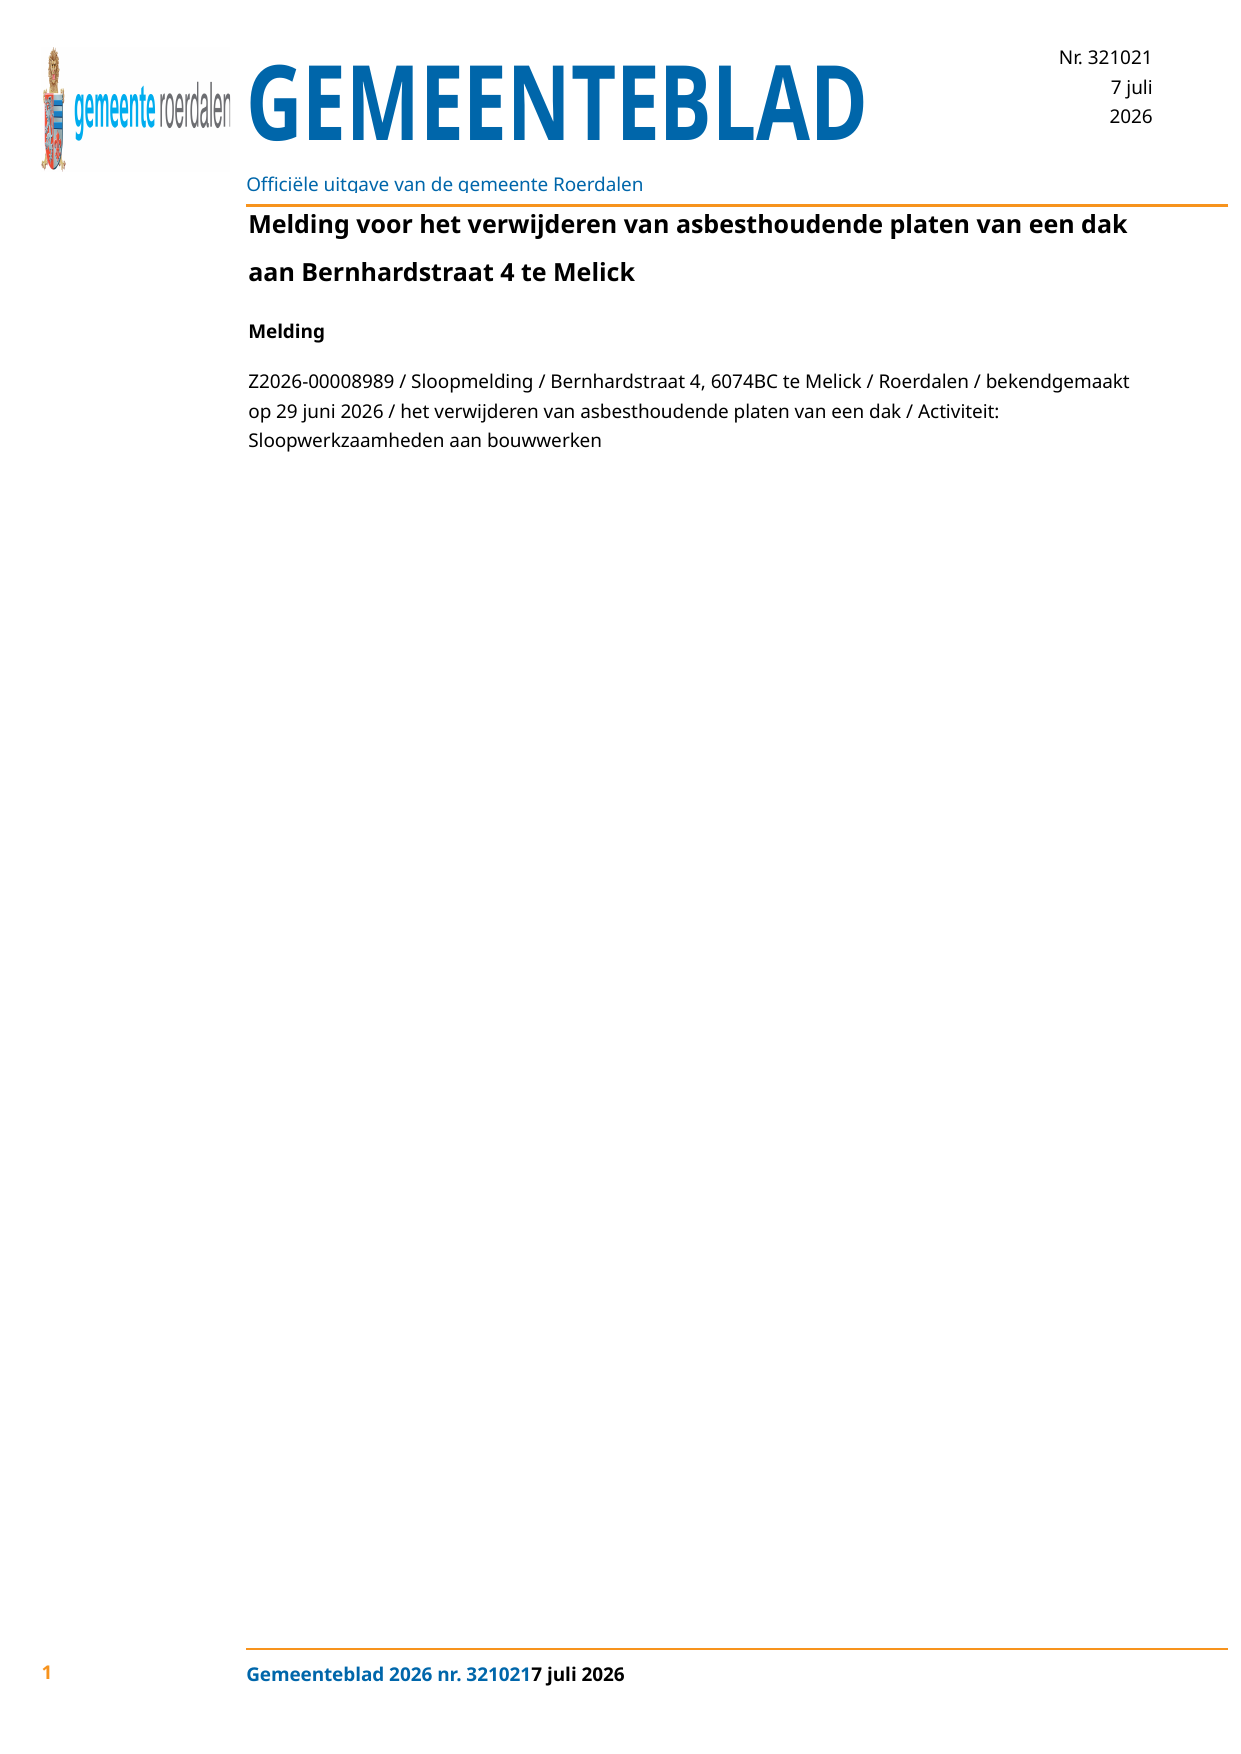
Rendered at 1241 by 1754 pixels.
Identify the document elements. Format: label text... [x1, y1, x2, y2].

text Z2026-00008989 / Sloopmelding / Bernhardstraat 4, 6074BC te Melick / Roerdalen / bekendgemaakt op 29 juni 2026 / het verwijderen van asbesthoudende platen van een dak / Activiteit: Sloopwerkzaamheden aan bouwwerken [248, 368, 1152, 453]
picture [41, 47, 231, 172]
text Melding [248, 318, 1152, 344]
text Melding voor het verwijderen van asbesthoudende platen van een dak aan Bernhardstraat 4 te Melick [248, 207, 1152, 288]
